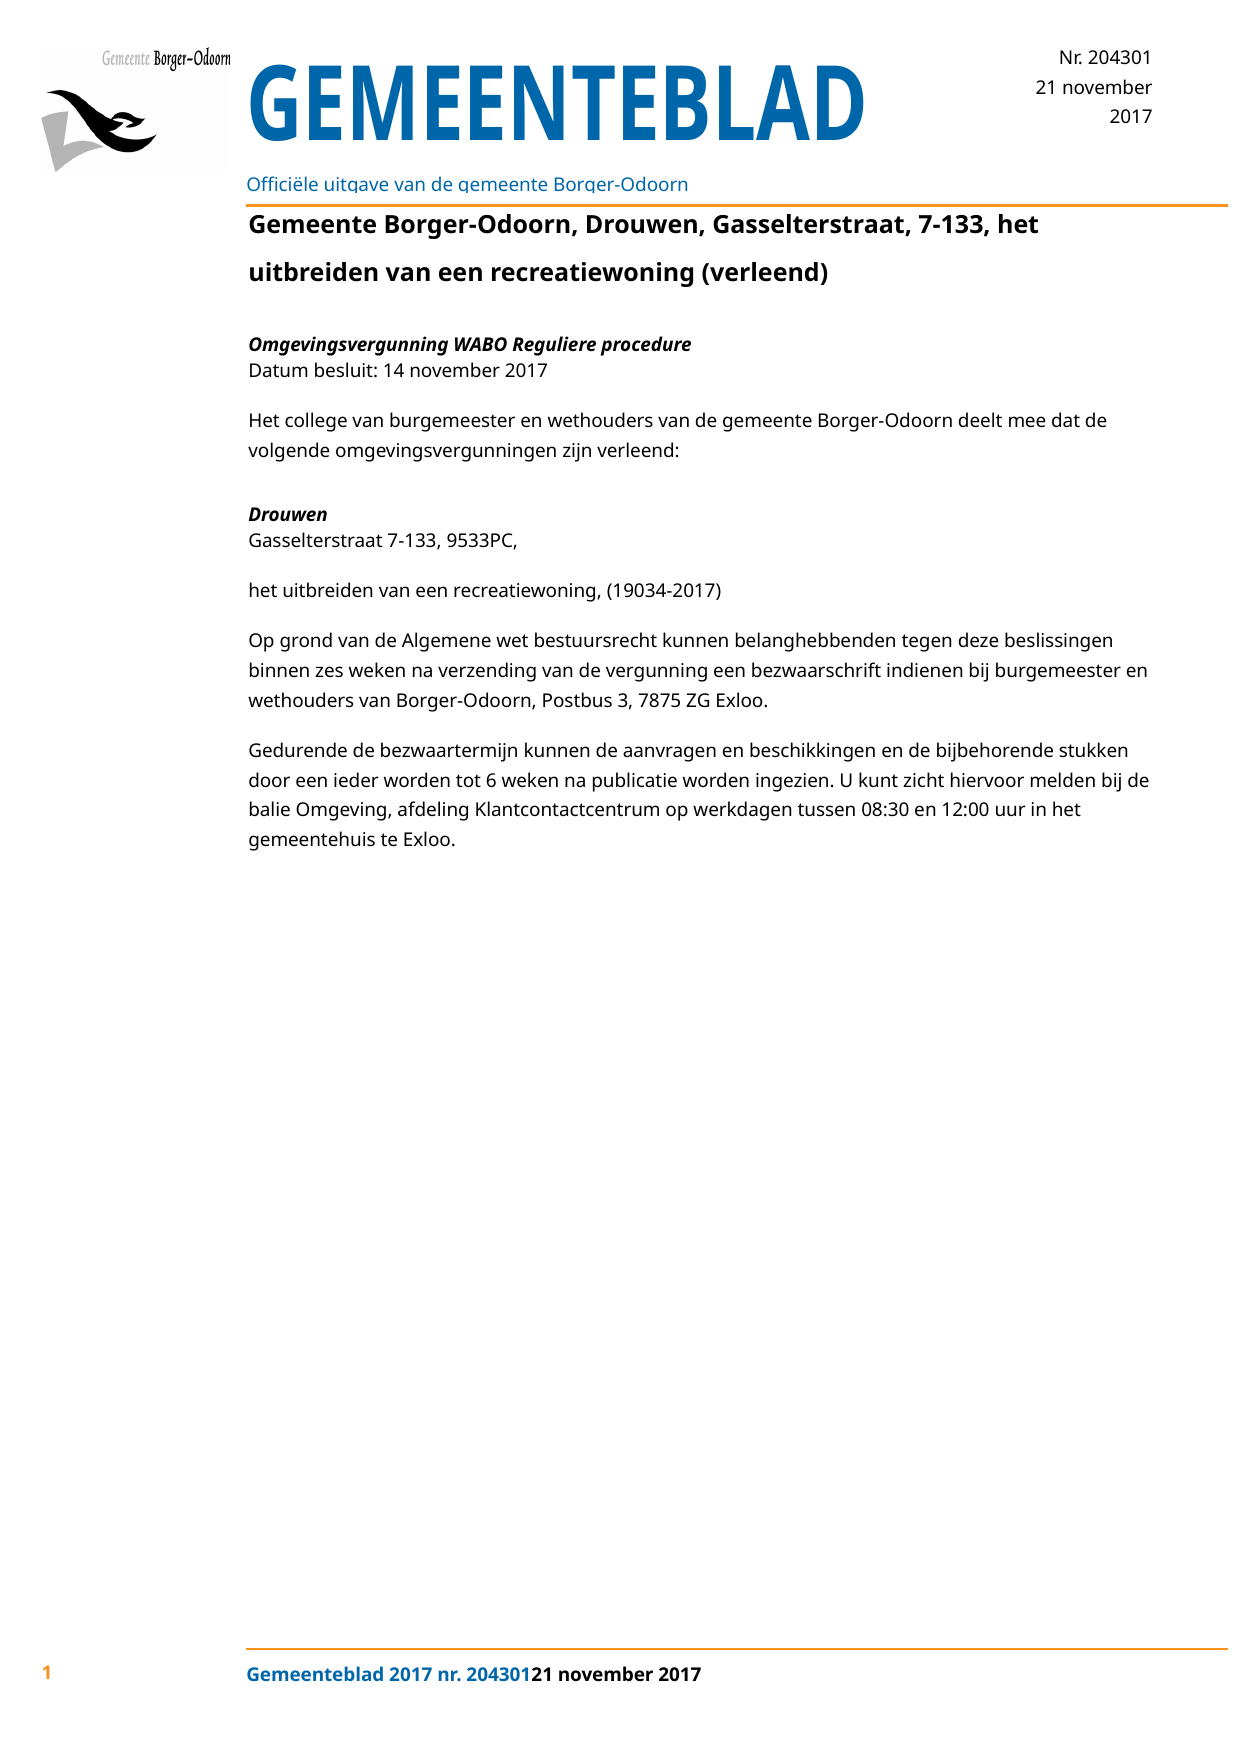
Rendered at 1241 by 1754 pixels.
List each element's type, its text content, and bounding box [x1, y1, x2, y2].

text Gasselterstraat 7-133, 9533PC, [248, 527, 1152, 553]
text het uitbreiden van een recreatiewoning, (19034-2017) [248, 577, 1152, 603]
text Het college van burgemeester en wethouders van de gemeente Borger-Odoorn deelt mee dat de volgende omgevingsvergunningen zijn verleend: [248, 408, 1152, 463]
picture [41, 47, 231, 172]
text Datum besluit: 14 november 2017 [248, 357, 1152, 383]
text Gemeente Borger-Odoorn, Drouwen, Gasselterstraat, 7-133, het uitbreiden van een recreatiewoning (verleend) [248, 207, 1152, 288]
text Omgevingsvergunning WABO Reguliere procedure [248, 331, 1152, 357]
text Gedurende de bezwaartermijn kunnen de aanvragen en beschikkingen en de bijbehorende stukken door een ieder worden tot 6 weken na publicatie worden ingezien. U kunt zicht hiervoor melden bij de balie Omgeving, afdeling Klantcontactcentrum op werkdagen tussen 08:30 en 12:00 uur in het gemeentehuis te Exloo. [248, 737, 1152, 852]
text Op grond van de Algemene wet bestuursrecht kunnen belanghebbenden tegen deze beslissingen binnen zes weken na verzending van de vergunning een bezwaarschrift indienen bij burgemeester en wethouders van Borger-Odoorn, Postbus 3, 7875 ZG Exloo. [248, 628, 1152, 713]
text Drouwen [248, 501, 1152, 527]
